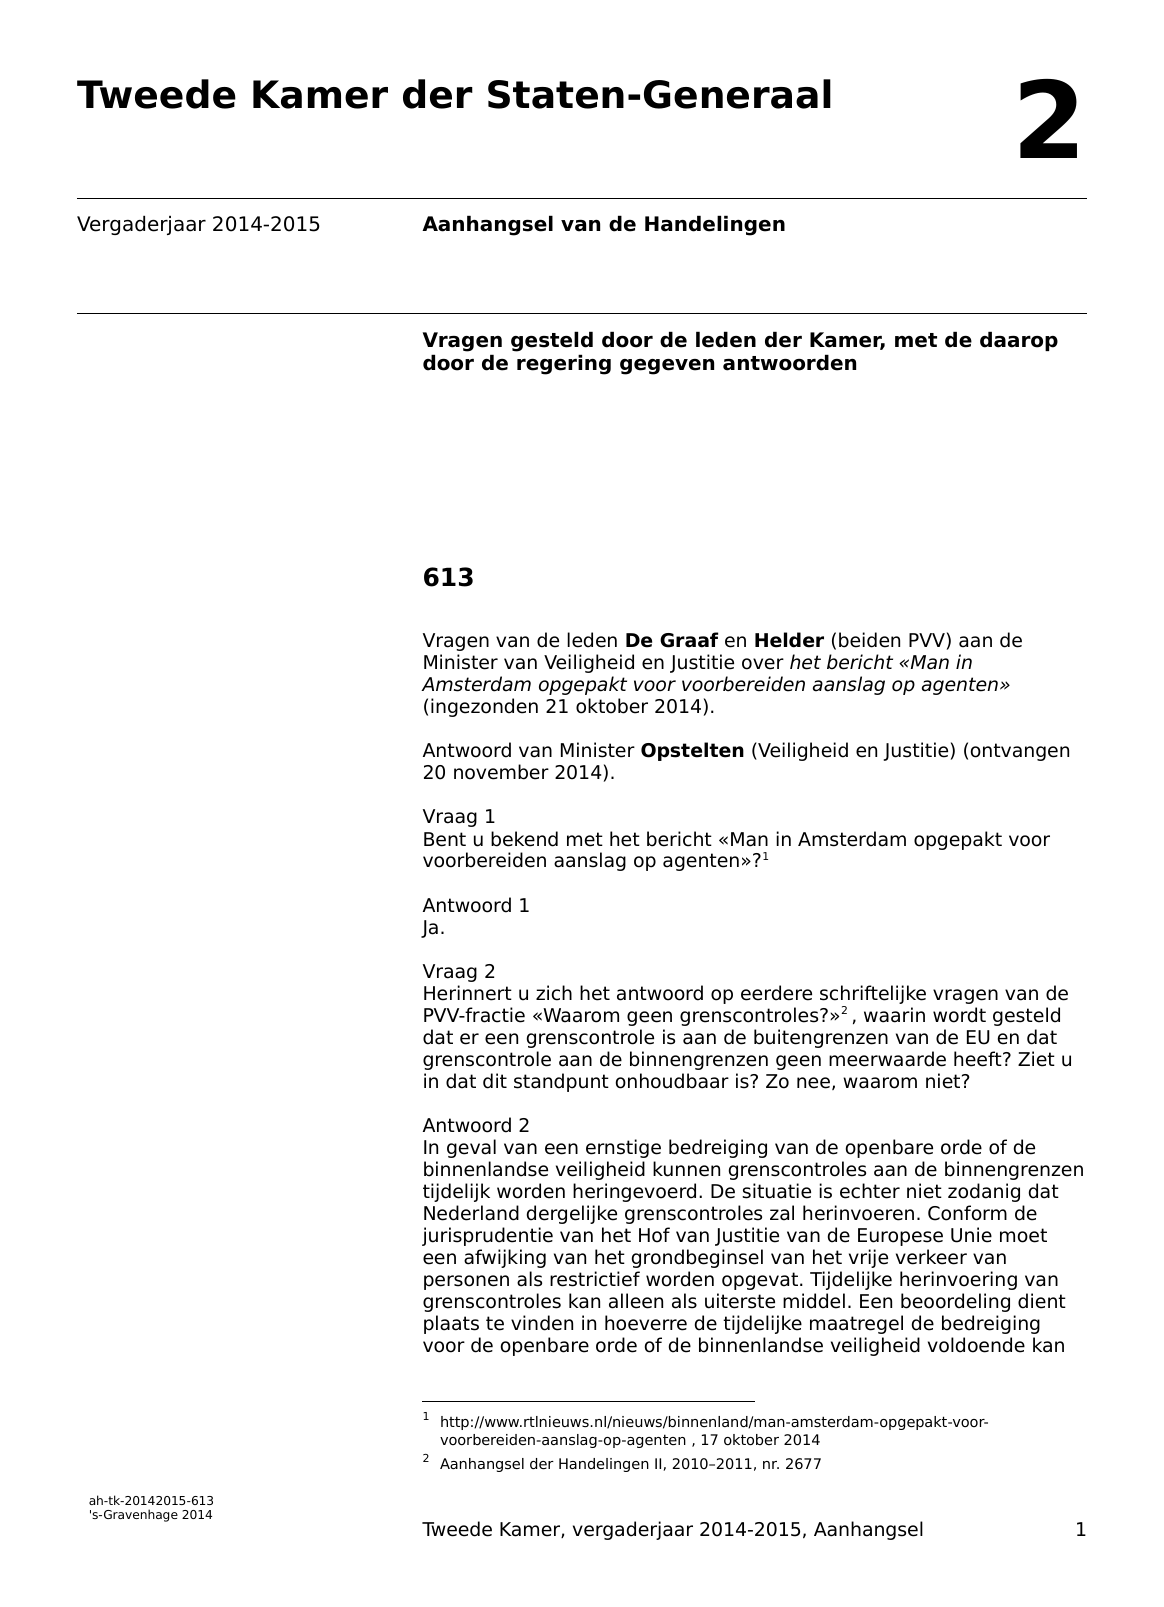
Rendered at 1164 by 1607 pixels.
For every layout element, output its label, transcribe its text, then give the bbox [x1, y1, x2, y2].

text http://www.rtlnieuws.nl/nieuws/binnenland/man-amsterdam-opgepakt-voor-voorbereiden-aanslag-op-agenten , 17 oktober 2014 [422, 1410, 1087, 1449]
text Vraag 2 [422, 961, 1087, 983]
table_header Tweede Kamer der Staten-Generaal [77, 59, 886, 198]
text Antwoord 1 [422, 894, 1087, 917]
text Vraag 1 [422, 806, 1087, 828]
text 613 [422, 563, 1087, 592]
text Bent u bekend met het bericht «Man in Amsterdam opgepakt voor voorbereiden aanslag op agenten»? [422, 828, 1087, 872]
table_cell [77, 314, 422, 375]
text Aanhangsel der Handelingen II, 2010–2011, nr. 2677 [422, 1452, 1087, 1474]
text 's-Gravenhage 2014 [88, 1508, 323, 1522]
text In geval van een ernstige bedreiging van de openbare orde of de binnenlandse veiligheid kunnen grenscontroles aan de binnengrenzen tijdelijk worden heringevoerd. De situatie is echter niet zodanig dat Nederland dergelijke grenscontroles zal herinvoeren. Conform de jurisprudentie van het Hof van Justitie van de Europese Unie moet een afwijking van het grondbeginsel van het vrije verkeer van personen als restrictief worden opgevat. Tijdelijke herinvoering van grenscontroles kan alleen als uiterste middel. Een beoordeling dient plaats te vinden in hoeverre de tijdelijke maatregel de bedreiging voor de openbare orde of de binnenlandse veiligheid voldoende kan [422, 1137, 1087, 1357]
table_cell Aanhangsel van de Handelingen [422, 199, 1087, 313]
text Vragen van de leden De Graaf en Helder (beiden PVV) aan de Minister van Veiligheid en Justitie over het bericht «Man in Amsterdam opgepakt voor voorbereiden aanslag op agenten» (ingezonden 21 oktober 2014). [422, 630, 1087, 718]
text Herinnert u zich het antwoord op eerdere schriftelijke vragen van de PVV-fractie «Waarom geen grenscontroles?», waarin wordt gesteld dat er een grenscontrole is aan de buitengrenzen van de EU en dat grenscontrole aan de binnengrenzen geen meerwaarde heeft? Ziet u in dat dit standpunt onhoudbaar is? Zo nee, waarom niet? [422, 983, 1087, 1093]
table_header 2 [886, 59, 1087, 198]
text ah-tk-20142015-613 [88, 1494, 323, 1508]
text Ja. [422, 917, 1087, 938]
text Antwoord 2 [422, 1115, 1087, 1137]
table_cell Vergaderjaar 2014-2015 [77, 199, 422, 313]
text Antwoord van Minister Opstelten (Veiligheid en Justitie) (ontvangen 20 november 2014). [422, 740, 1087, 784]
table_cell Vragen gesteld door de leden der Kamer, met de daarop door de regering gegeven antwoorden [422, 314, 1087, 375]
